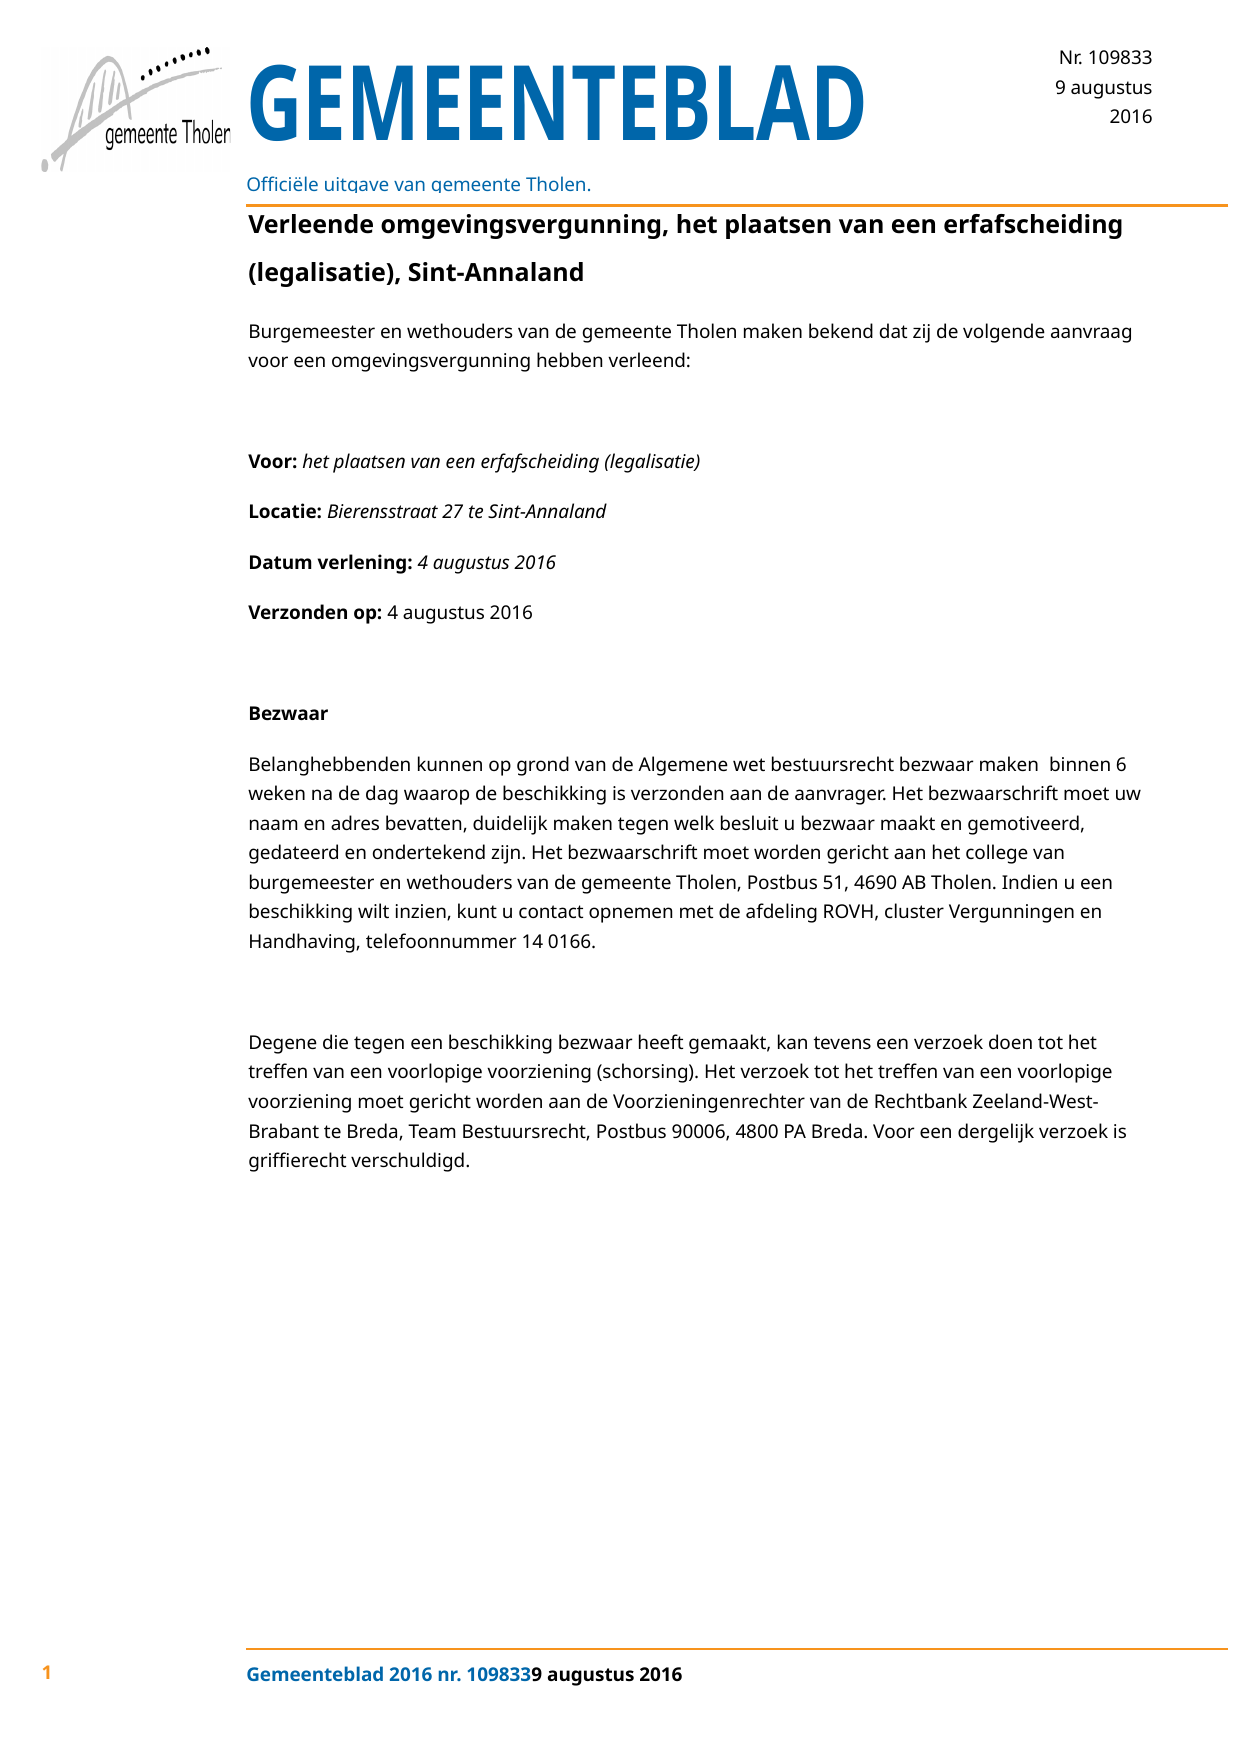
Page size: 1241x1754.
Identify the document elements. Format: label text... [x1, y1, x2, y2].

text Voor: het plaatsen van een erfafscheiding (legalisatie) [248, 448, 1152, 474]
text Locatie: Bierensstraat 27 te Sint-Annaland [248, 499, 1152, 524]
text Burgemeester en wethouders van de gemeente Tholen maken bekend dat zij de volgende aanvraag voor een omgevingsvergunning hebben verleend: [248, 318, 1152, 373]
text Belanghebbenden kunnen op grond van de Algemene wet bestuursrecht bezwaar maken binnen 6 weken na de dag waarop de beschikking is verzonden aan de aanvrager. Het bezwaarschrift moet uw naam en adres bevatten, duidelijk maken tegen welk besluit u bezwaar maakt en gemotiveerd, gedateerd en ondertekend zijn. Het bezwaarschrift moet worden gericht aan het college van burgemeester en wethouders van de gemeente Tholen, Postbus 51, 4690 AB Tholen. Indien u een beschikking wilt inzien, kunt u contact opnemen met de afdeling ROVH, cluster Vergunningen en Handhaving, telefoonnummer 14 0166. [248, 751, 1152, 954]
text Verzonden op: 4 augustus 2016 [248, 599, 1152, 625]
text Degene die tegen een beschikking bezwaar heeft gemaakt, kan tevens een verzoek doen tot het treffen van een voorlopige voorziening (schorsing). Het verzoek tot het treffen van een voorlopige voorziening moet gericht worden aan de Voorzieningenrechter van de Rechtbank Zeeland-West-Brabant te Breda, Team Bestuursrecht, Postbus 90006, 4800 PA Breda. Voor een dergelijk verzoek is griffierecht verschuldigd. [248, 1029, 1152, 1173]
text Bezwaar [248, 700, 1152, 726]
text Datum verlening: 4 augustus 2016 [248, 549, 1152, 575]
text Verleende omgevingsvergunning, het plaatsen van een erfafscheiding (legalisatie), Sint-Annaland [248, 207, 1152, 288]
picture [41, 47, 231, 172]
